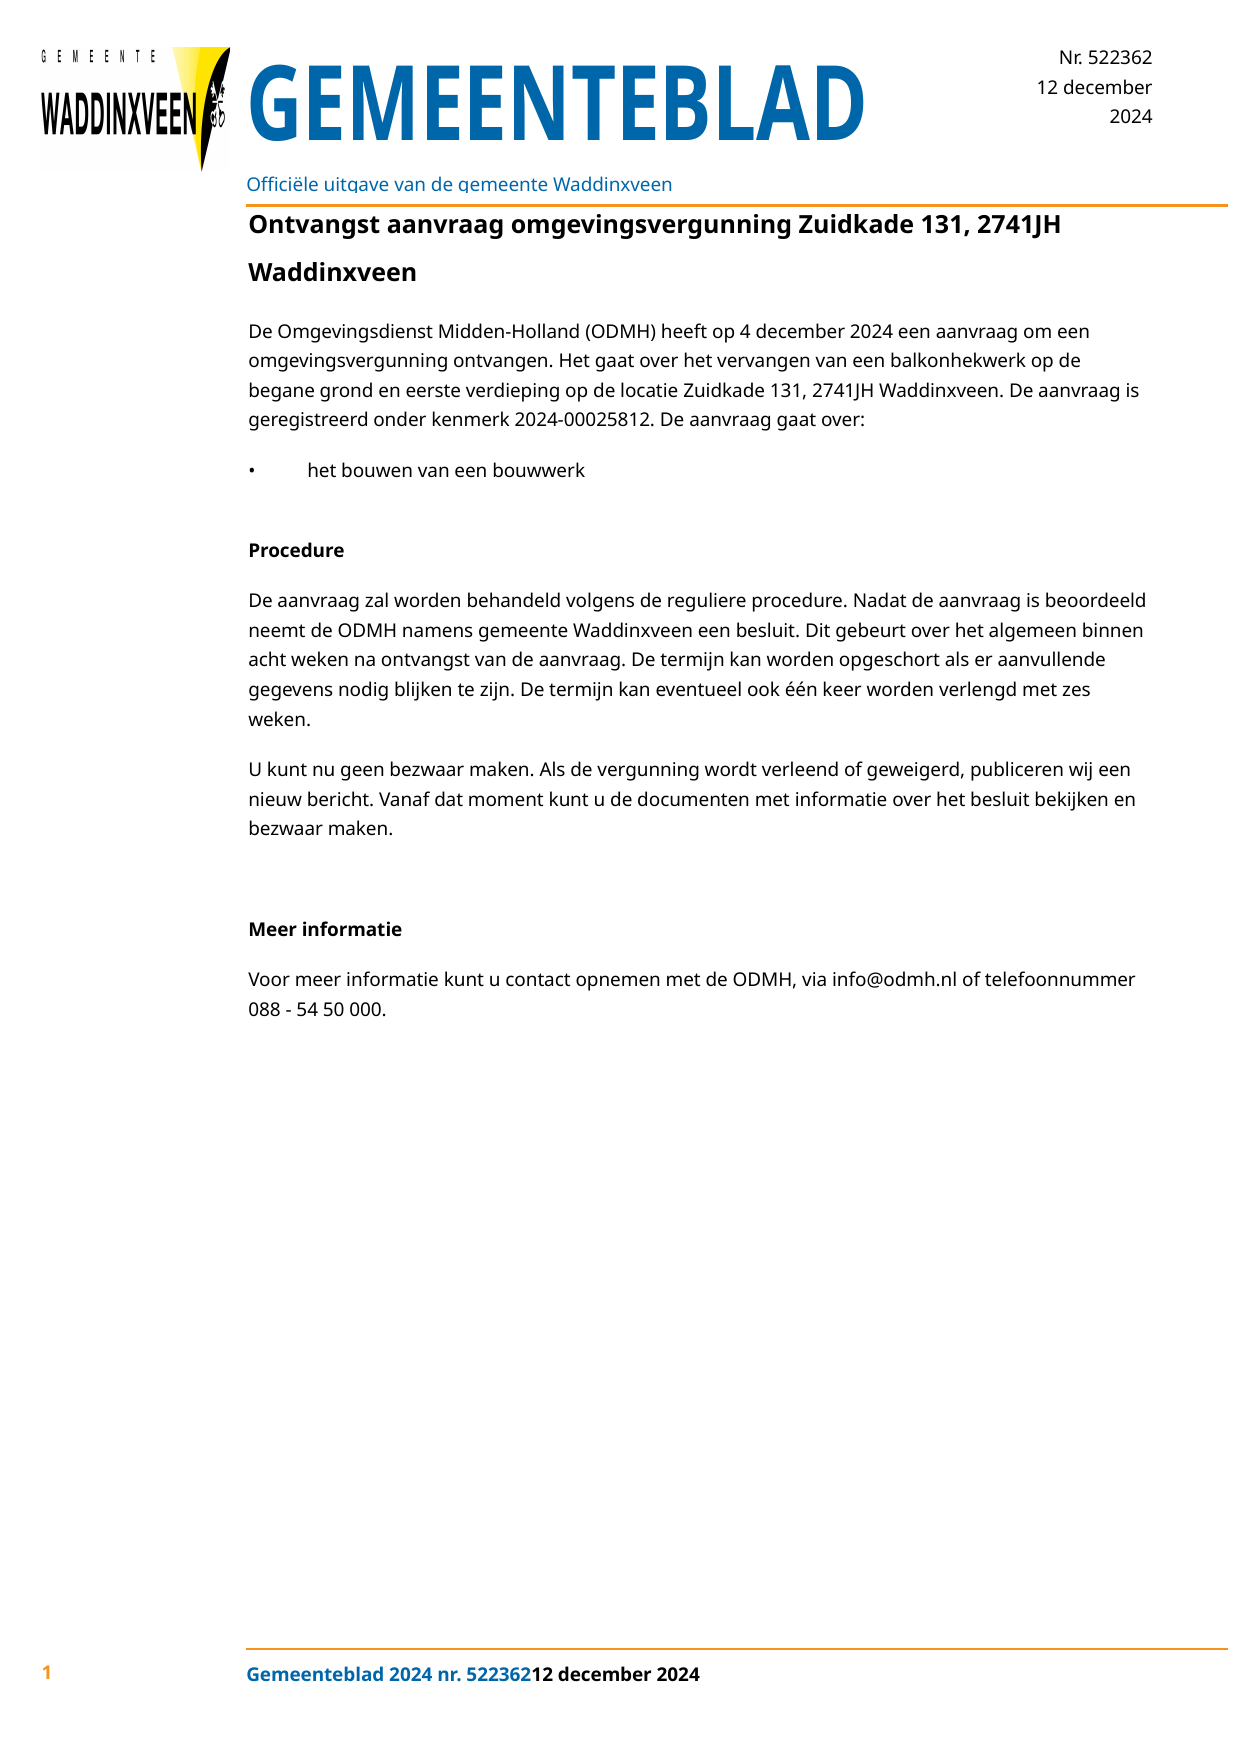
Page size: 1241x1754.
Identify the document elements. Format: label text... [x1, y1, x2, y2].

list het bouwen van een bouwwerk [248, 457, 1152, 483]
text De aanvraag zal worden behandeld volgens de reguliere procedure. Nadat de aanvraag is beoordeeld neemt de ODMH namens gemeente Waddinxveen een besluit. Dit gebeurt over het algemeen binnen acht weken na ontvangst van de aanvraag. De termijn kan worden opgeschort als er aanvullende gegevens nodig blijken te zijn. De termijn kan eventueel ook één keer worden verlengd met zes weken. [248, 587, 1152, 732]
text Procedure [248, 537, 1152, 563]
text De Omgevingsdienst Midden-Holland (ODMH) heeft op 4 december 2024 een aanvraag om een omgevingsvergunning ontvangen. Het gaat over het vervangen van een balkonhekwerk op de begane grond en eerste verdieping op de locatie Zuidkade 131, 2741JH Waddinxveen. De aanvraag is geregistreerd onder kenmerk 2024-00025812. De aanvraag gaat over: [248, 318, 1152, 432]
picture [41, 47, 231, 172]
text U kunt nu geen bezwaar maken. Als de vergunning wordt verleend of geweigerd, publiceren wij een nieuw bericht. Vanaf dat moment kunt u de documenten met informatie over het besluit bekijken en bezwaar maken. [248, 756, 1152, 841]
text Voor meer informatie kunt u contact opnemen met de ODMH, via info@odmh.nl of telefoonnummer 088 - 54 50 000. [248, 967, 1152, 1022]
text Ontvangst aanvraag omgevingsvergunning Zuidkade 131, 2741JH Waddinxveen [248, 207, 1152, 288]
text Meer informatie [248, 916, 1152, 942]
